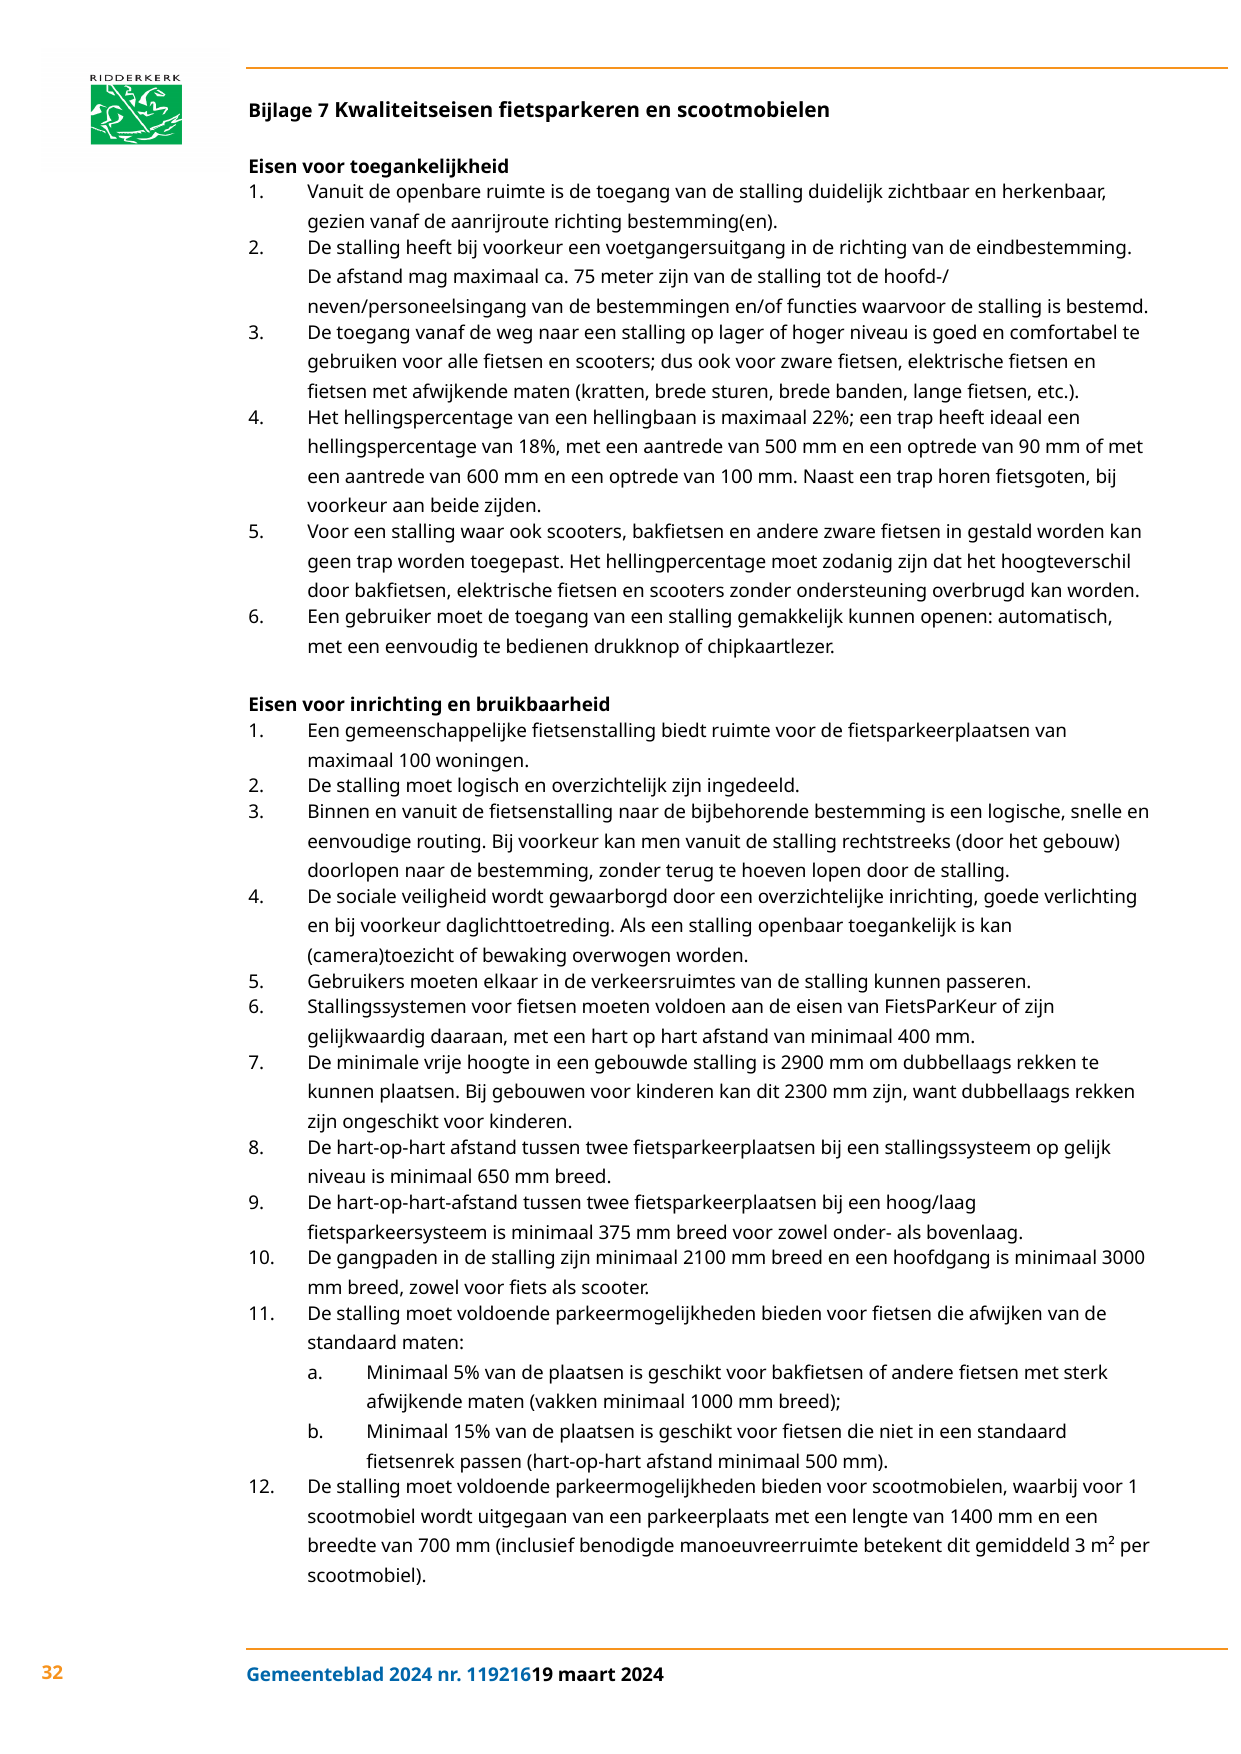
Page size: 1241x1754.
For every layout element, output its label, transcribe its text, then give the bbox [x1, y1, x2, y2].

table_header Eisen voor inrichting en bruikbaarheid [248, 691, 1152, 717]
table_cell Een gemeenschappelijke fietsenstalling biedt ruimte voor de fietsparkeerplaatsen van maximaal 100 woningen. [248, 717, 1152, 772]
table_cell Binnen en vanuit de fietsenstalling naar de bijbehorende bestemming is een logische, snelle en eenvoudige routing. Bij voorkeur kan men vanuit de stalling rechtstreeks (door het gebouw) doorlopen naar de bestemming, zonder terug te hoeven lopen door de stalling. [248, 798, 1152, 883]
table_cell De stalling moet voldoende parkeermogelijkheden bieden voor fietsen die afwijken van de standaard maten: Minimaal 5% van de plaatsen is geschikt voor bakfietsen of andere fietsen met sterk afwijkende maten (vakken minimaal 1000 mm breed); Minimaal 15% van de plaatsen is geschikt voor fietsen die niet in een standaard fietsenrek passen (hart-op-hart afstand minimaal 500 mm). [248, 1300, 1152, 1473]
table_cell De toegang vanaf de weg naar een stalling op lager of hoger niveau is goed en comfortabel te gebruiken voor alle fietsen en scooters; dus ook voor zware fietsen, elektrische fietsen en fietsen met afwijkende maten (kratten, brede sturen, brede banden, lange fietsen, etc.). [248, 319, 1152, 404]
table_cell Gebruikers moeten elkaar in de verkeersruimtes van de stalling kunnen passeren. [248, 968, 1152, 994]
table_cell De stalling moet logisch en overzichtelijk zijn ingedeeld. [248, 773, 1152, 798]
table_cell Een gebruiker moet de toegang van een stalling gemakkelijk kunnen openen: automatisch, met een eenvoudig te bedienen drukknop of chipkaartlezer. [248, 603, 1152, 658]
table_cell De stalling moet voldoende parkeermogelijkheden bieden voor scootmobielen, waarbij voor 1 scootmobiel wordt uitgegaan van een parkeerplaats met een lengte van 1400 mm en een breedte van 700 mm (inclusief benodigde manoeuvreerruimte betekent dit gemiddeld 3 m² per scootmobiel). [248, 1474, 1152, 1588]
table_cell De hart-op-hart-afstand tussen twee fietsparkeerplaatsen bij een hoog/laag fietsparkeersysteem is minimaal 375 mm breed voor zowel onder- als bovenlaag. [248, 1189, 1152, 1244]
picture [41, 47, 231, 172]
table_header Eisen voor toegankelijkheid [248, 153, 1152, 179]
table_cell De minimale vrije hoogte in een gebouwde stalling is 2900 mm om dubbellaags rekken te kunnen plaatsen. Bij gebouwen voor kinderen kan dit 2300 mm zijn, want dubbellaags rekken zijn ongeschikt voor kinderen. [248, 1049, 1152, 1134]
table_cell Vanuit de openbare ruimte is de toegang van de stalling duidelijk zichtbaar en herkenbaar, gezien vanaf de aanrijroute richting bestemming(en). [248, 179, 1152, 234]
table_cell De stalling heeft bij voorkeur een voetgangersuitgang in de richting van de eindbestemming. De afstand mag maximaal ca. 75 meter zijn van de stalling tot de hoofd-/ neven/personeelsingang van de bestemmingen en/of functies waarvoor de stalling is bestemd. [248, 234, 1152, 319]
table_cell Voor een stalling waar ook scooters, bakfietsen en andere zware fietsen in gestald worden kan geen trap worden toegepast. Het hellingpercentage moet zodanig zijn dat het hoogteverschil door bakfietsen, elektrische fietsen en scooters zonder ondersteuning overbrugd kan worden. [248, 518, 1152, 603]
text Bijlage 7 Kwaliteitseisen fietsparkeren en scootmobielen [248, 95, 1152, 123]
table_cell De sociale veiligheid wordt gewaarborgd door een overzichtelijke inrichting, goede verlichting en bij voorkeur daglichttoetreding. Als een stalling openbaar toegankelijk is kan (camera)toezicht of bewaking overwogen worden. [248, 883, 1152, 968]
table_cell De gangpaden in de stalling zijn minimaal 2100 mm breed en een hoofdgang is minimaal 3000 mm breed, zowel voor fiets als scooter. [248, 1245, 1152, 1300]
table_cell Stallingssystemen voor fietsen moeten voldoen aan de eisen van FietsParKeur of zijn gelijkwaardig daaraan, met een hart op hart afstand van minimaal 400 mm. [248, 994, 1152, 1049]
table_cell De hart-op-hart afstand tussen twee fietsparkeerplaatsen bij een stallingssysteem op gelijk niveau is minimaal 650 mm breed. [248, 1134, 1152, 1189]
table_cell Het hellingspercentage van een hellingbaan is maximaal 22%; een trap heeft ideaal een hellingspercentage van 18%, met een aantrede van 500 mm en een optrede van 90 mm of met een aantrede van 600 mm en een optrede van 100 mm. Naast een trap horen fietsgoten, bij voorkeur aan beide zijden. [248, 404, 1152, 518]
